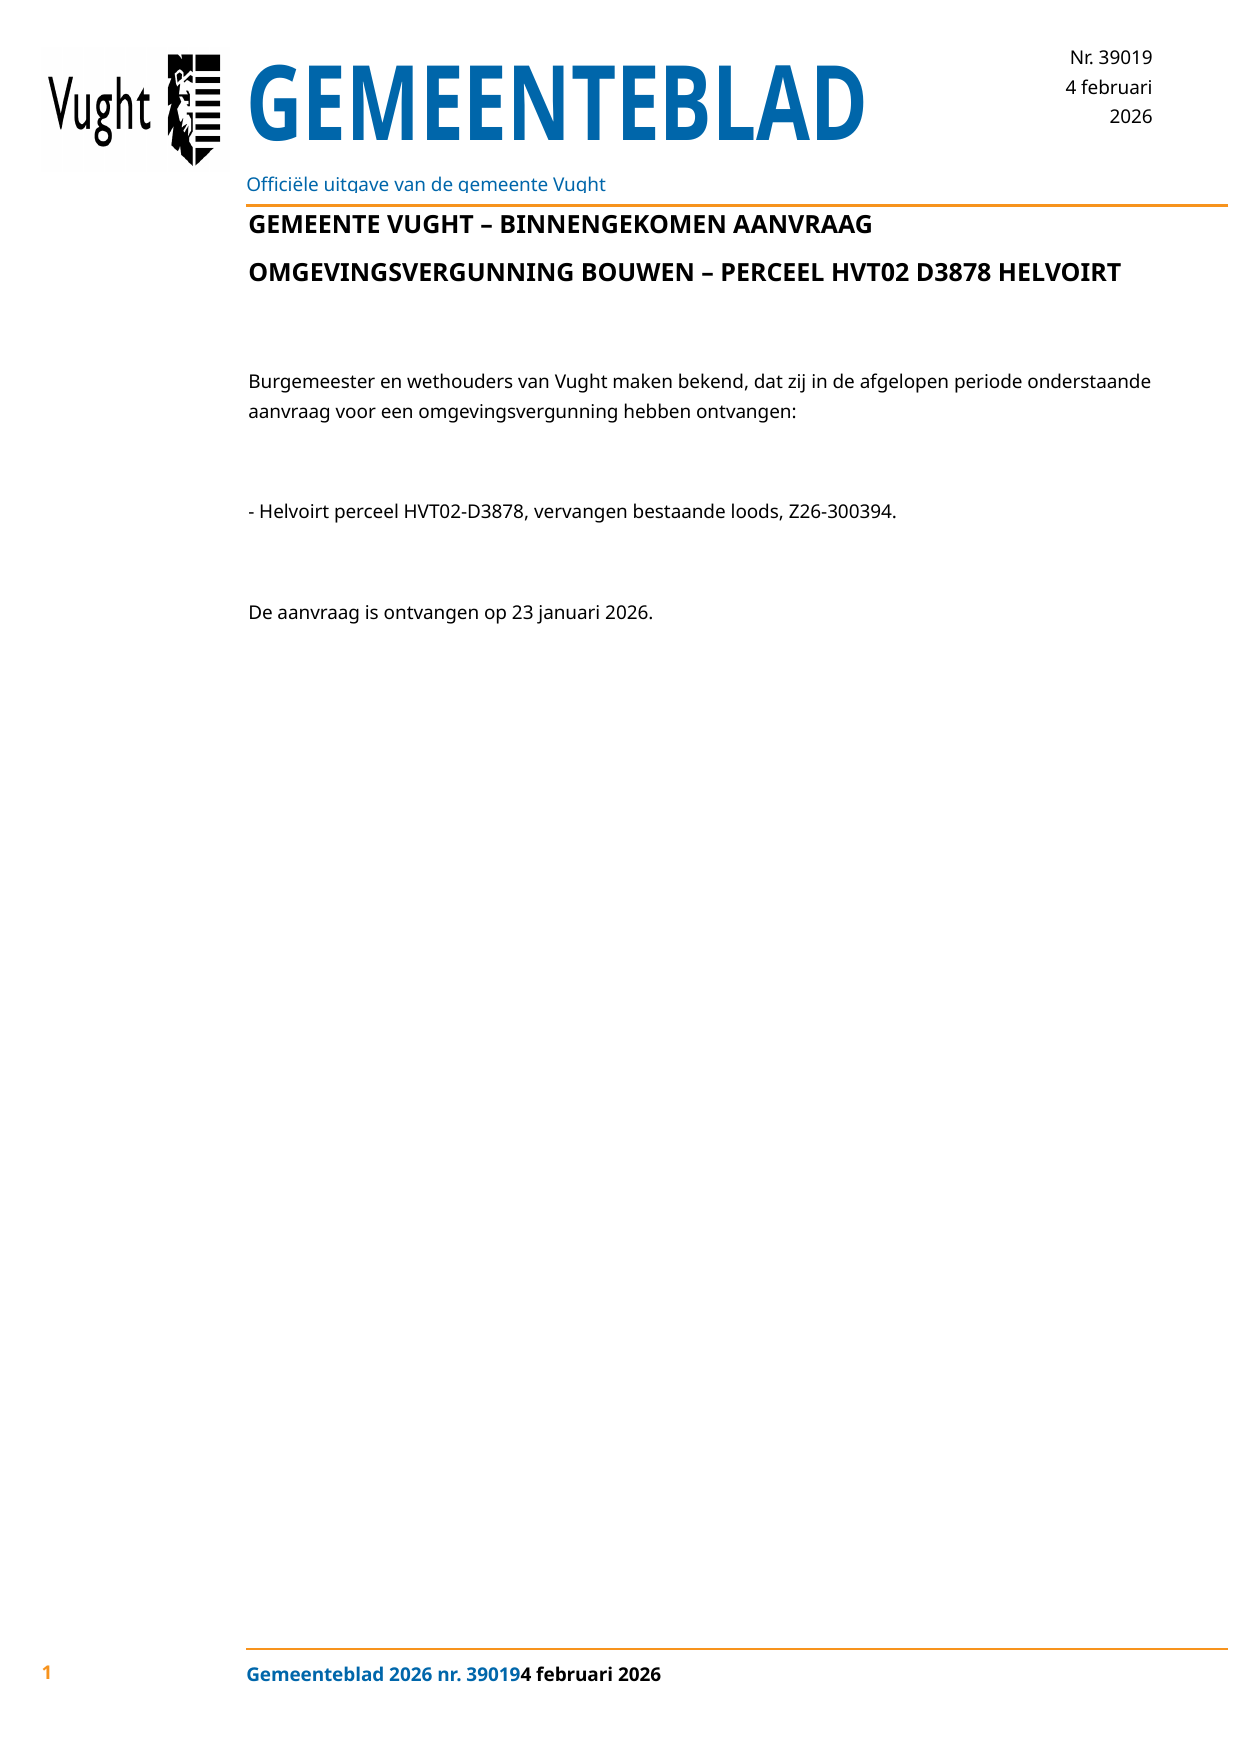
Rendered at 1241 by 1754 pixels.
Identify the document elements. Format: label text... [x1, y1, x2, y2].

text De aanvraag is ontvangen op 23 januari 2026. [248, 599, 1152, 625]
text Burgemeester en wethouders van Vught maken bekend, dat zij in de afgelopen periode onderstaande aanvraag voor een omgevingsvergunning hebben ontvangen: [248, 368, 1152, 424]
text GEMEENTE VUGHT – BINNENGEKOMEN AANVRAAG OMGEVINGSVERGUNNING BOUWEN – PERCEEL HVT02 D3878 HELVOIRT [248, 207, 1152, 288]
text - Helvoirt perceel HVT02-D3878, vervangen bestaande loods, Z26-300394. [248, 499, 1152, 524]
picture [41, 47, 231, 172]
